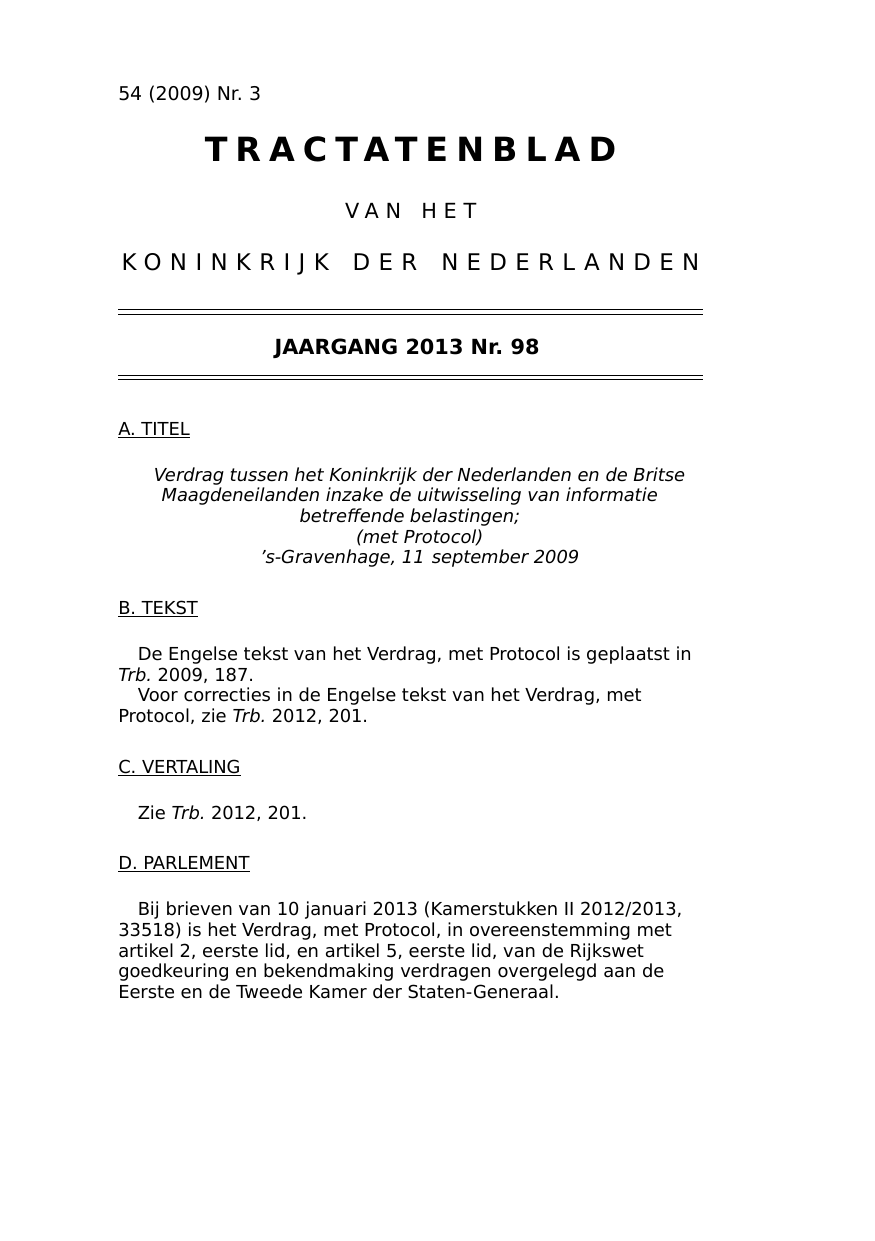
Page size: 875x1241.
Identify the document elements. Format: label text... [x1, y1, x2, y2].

text (met Protocol) [118, 527, 703, 547]
text Verdrag tussen het Koninkrijk der Nederlanden en de Britse Maagdeneilanden inzake de uitwisseling van informatie betreffende belastingen; [118, 464, 703, 527]
text De Engelse tekst van het Verdrag, met Protocol is geplaatst in Trb. 2009, 187. [118, 644, 703, 685]
text 54 (2009) Nr. 3 [118, 83, 703, 105]
subtitle B. TEKST [118, 598, 703, 619]
subtitle A. TITEL [118, 419, 703, 439]
text JAARGANG 2013 Nr. 98 [118, 335, 703, 359]
text Zie Trb. 2012, 201. [118, 802, 703, 823]
text KONINKRIJK DER NEDERLANDEN [118, 249, 703, 276]
subtitle D. PARLEMENT [118, 853, 703, 874]
text ’s-Gravenhage, 11 september 2009 [118, 547, 703, 568]
text TRACTATENBLAD [118, 130, 703, 169]
text Voor correcties in de Engelse tekst van het Verdrag, met Protocol, zie Trb. 2012, 201. [118, 685, 703, 727]
text VAN HET [118, 199, 703, 223]
text Bij brieven van 10 januari 2013 (Kamerstukken II 2012/2013, 33518) is het Verdrag, met Protocol, in overeenstemming met artikel 2, eerste lid, en artikel 5, eerste lid, van de Rijkswet goedkeuring en bekendmaking verdragen overgelegd aan de Eerste en de Tweede Kamer der Staten-Generaal. [118, 899, 703, 1003]
subtitle C. VERTALING [118, 757, 703, 777]
